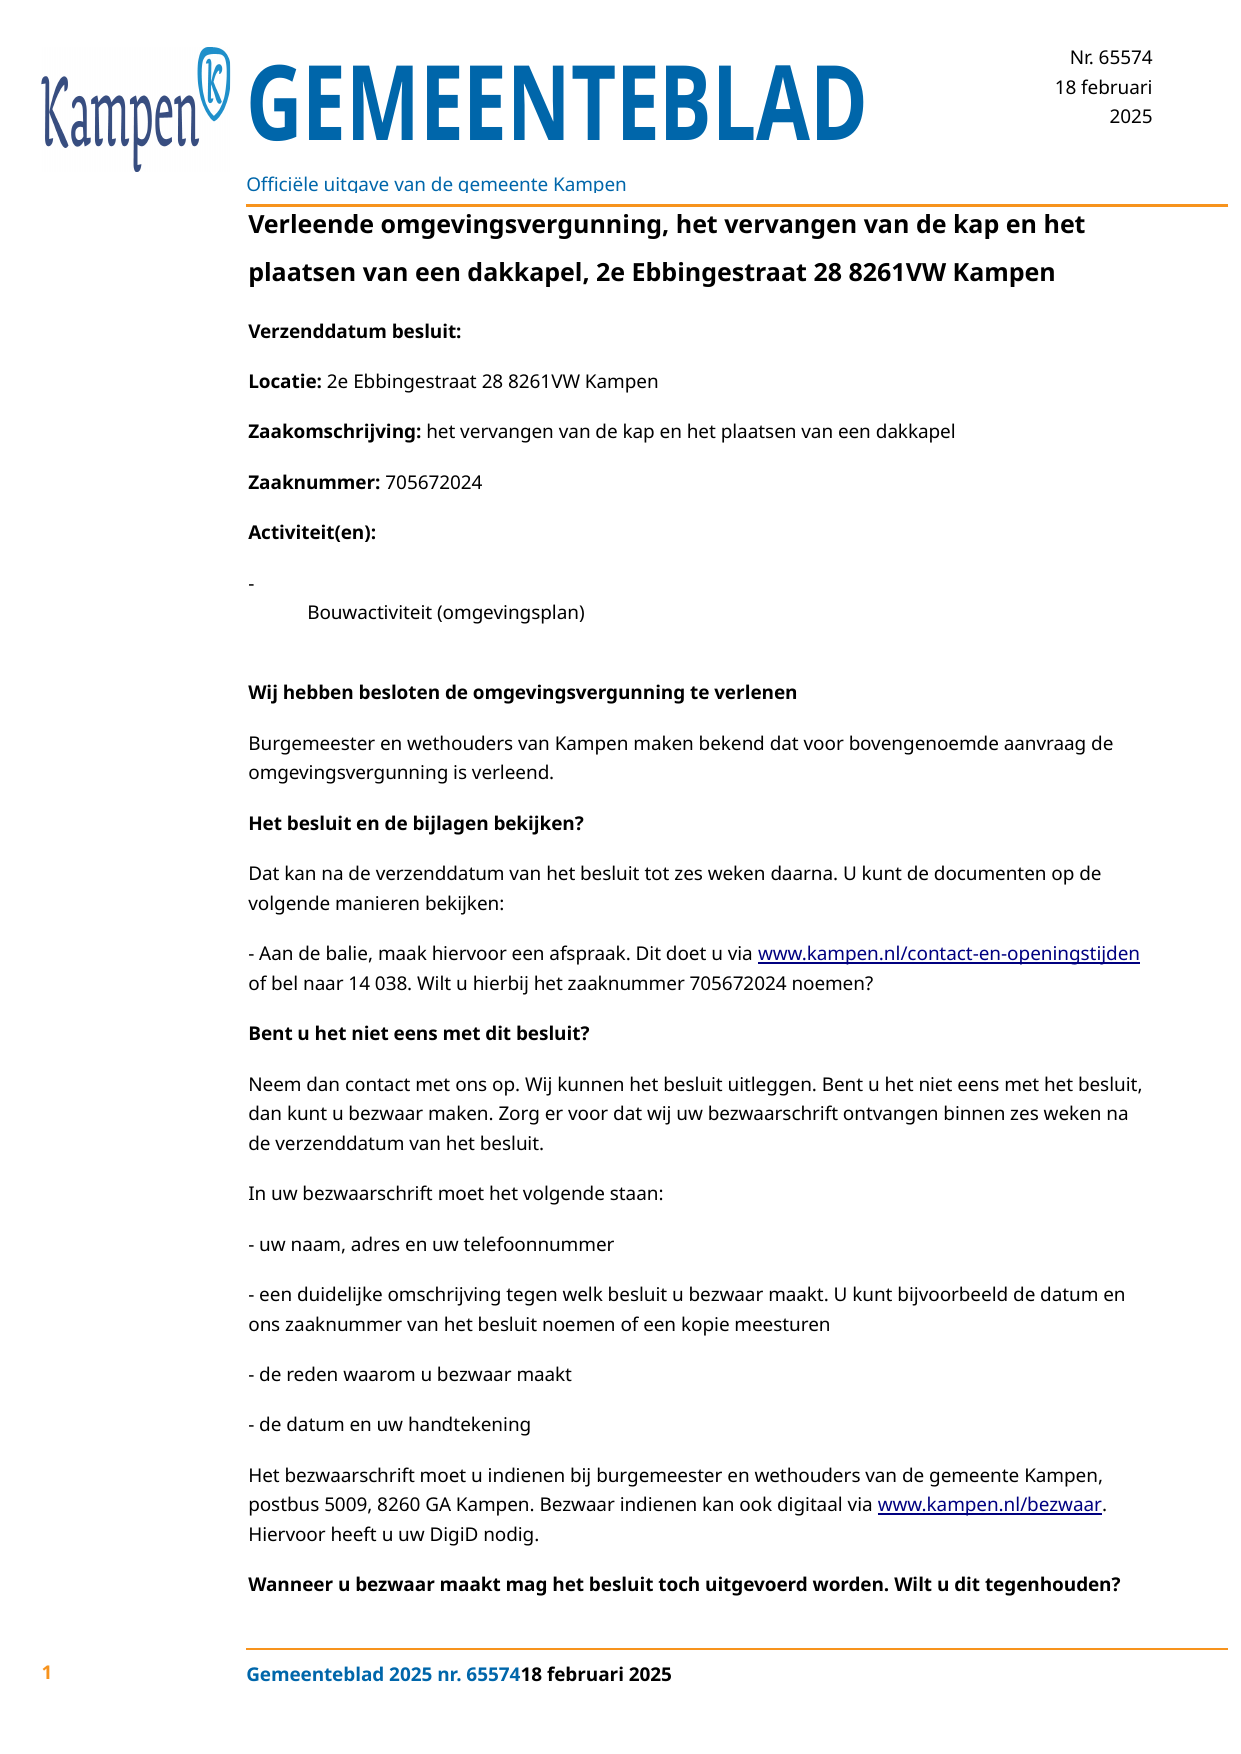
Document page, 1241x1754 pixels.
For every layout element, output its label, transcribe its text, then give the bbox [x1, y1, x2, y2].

text Locatie: 2e Ebbingestraat 28 8261VW Kampen [248, 368, 1152, 394]
list Bouwactiviteit (omgevingsplan) [248, 599, 1152, 625]
text Bent u het niet eens met dit besluit? [248, 1020, 1152, 1046]
text Activiteit(en): [248, 519, 1152, 545]
text Het bezwaarschrift moet u indienen bij burgemeester en wethouders van de gemeente Kampen, postbus 5009, 8260 GA Kampen. Bezwaar indienen kan ook digitaal via www.kampen.nl/bezwaar. Hiervoor heeft u uw DigiD nodig. [248, 1462, 1152, 1547]
text In uw bezwaarschrift moet het volgende staan: [248, 1180, 1152, 1206]
text Verleende omgevingsvergunning, het vervangen van de kap en het plaatsen van een dakkapel, 2e Ebbingestraat 28 8261VW Kampen [248, 207, 1152, 288]
text Burgemeester en wethouders van Kampen maken bekend dat voor bovengenoemde aanvraag de omgevingsvergunning is verleend. [248, 730, 1152, 785]
text - de datum en uw handtekening [248, 1412, 1152, 1437]
text Dat kan na de verzenddatum van het besluit tot zes weken daarna. U kunt de documenten op de volgende manieren bekijken: [248, 860, 1152, 916]
text Wij hebben besloten de omgevingsvergunning te verlenen [248, 679, 1152, 705]
text Wanneer u bezwaar maakt mag het besluit toch uitgevoerd worden. Wilt u dit tegenhouden? [248, 1572, 1152, 1597]
text Zaakomschrijving: het vervangen van de kap en het plaatsen van een dakkapel [248, 419, 1152, 444]
text Het besluit en de bijlagen bekijken? [248, 810, 1152, 836]
text - uw naam, adres en uw telefoonnummer [248, 1231, 1152, 1257]
text Neem dan contact met ons op. Wij kunnen het besluit uitleggen. Bent u het niet eens met het besluit, dan kunt u bezwaar maken. Zorg er voor dat wij uw bezwaarschrift ontvangen binnen zes weken na de verzenddatum van het besluit. [248, 1071, 1152, 1156]
text - de reden waarom u bezwaar maakt [248, 1361, 1152, 1387]
text Zaaknummer: 705672024 [248, 469, 1152, 495]
picture [41, 47, 231, 172]
text Verzenddatum besluit: [248, 318, 1152, 344]
text - Aan de balie, maak hiervoor een afspraak. Dit doet u via www.kampen.nl/contact-en-openingstijden of bel naar 14 038. Wilt u hierbij het zaaknummer 705672024 noemen? [248, 940, 1152, 996]
text - een duidelijke omschrijving tegen welk besluit u bezwaar maakt. U kunt bijvoorbeeld de datum en ons zaaknummer van het besluit noemen of een kopie meesturen [248, 1281, 1152, 1337]
